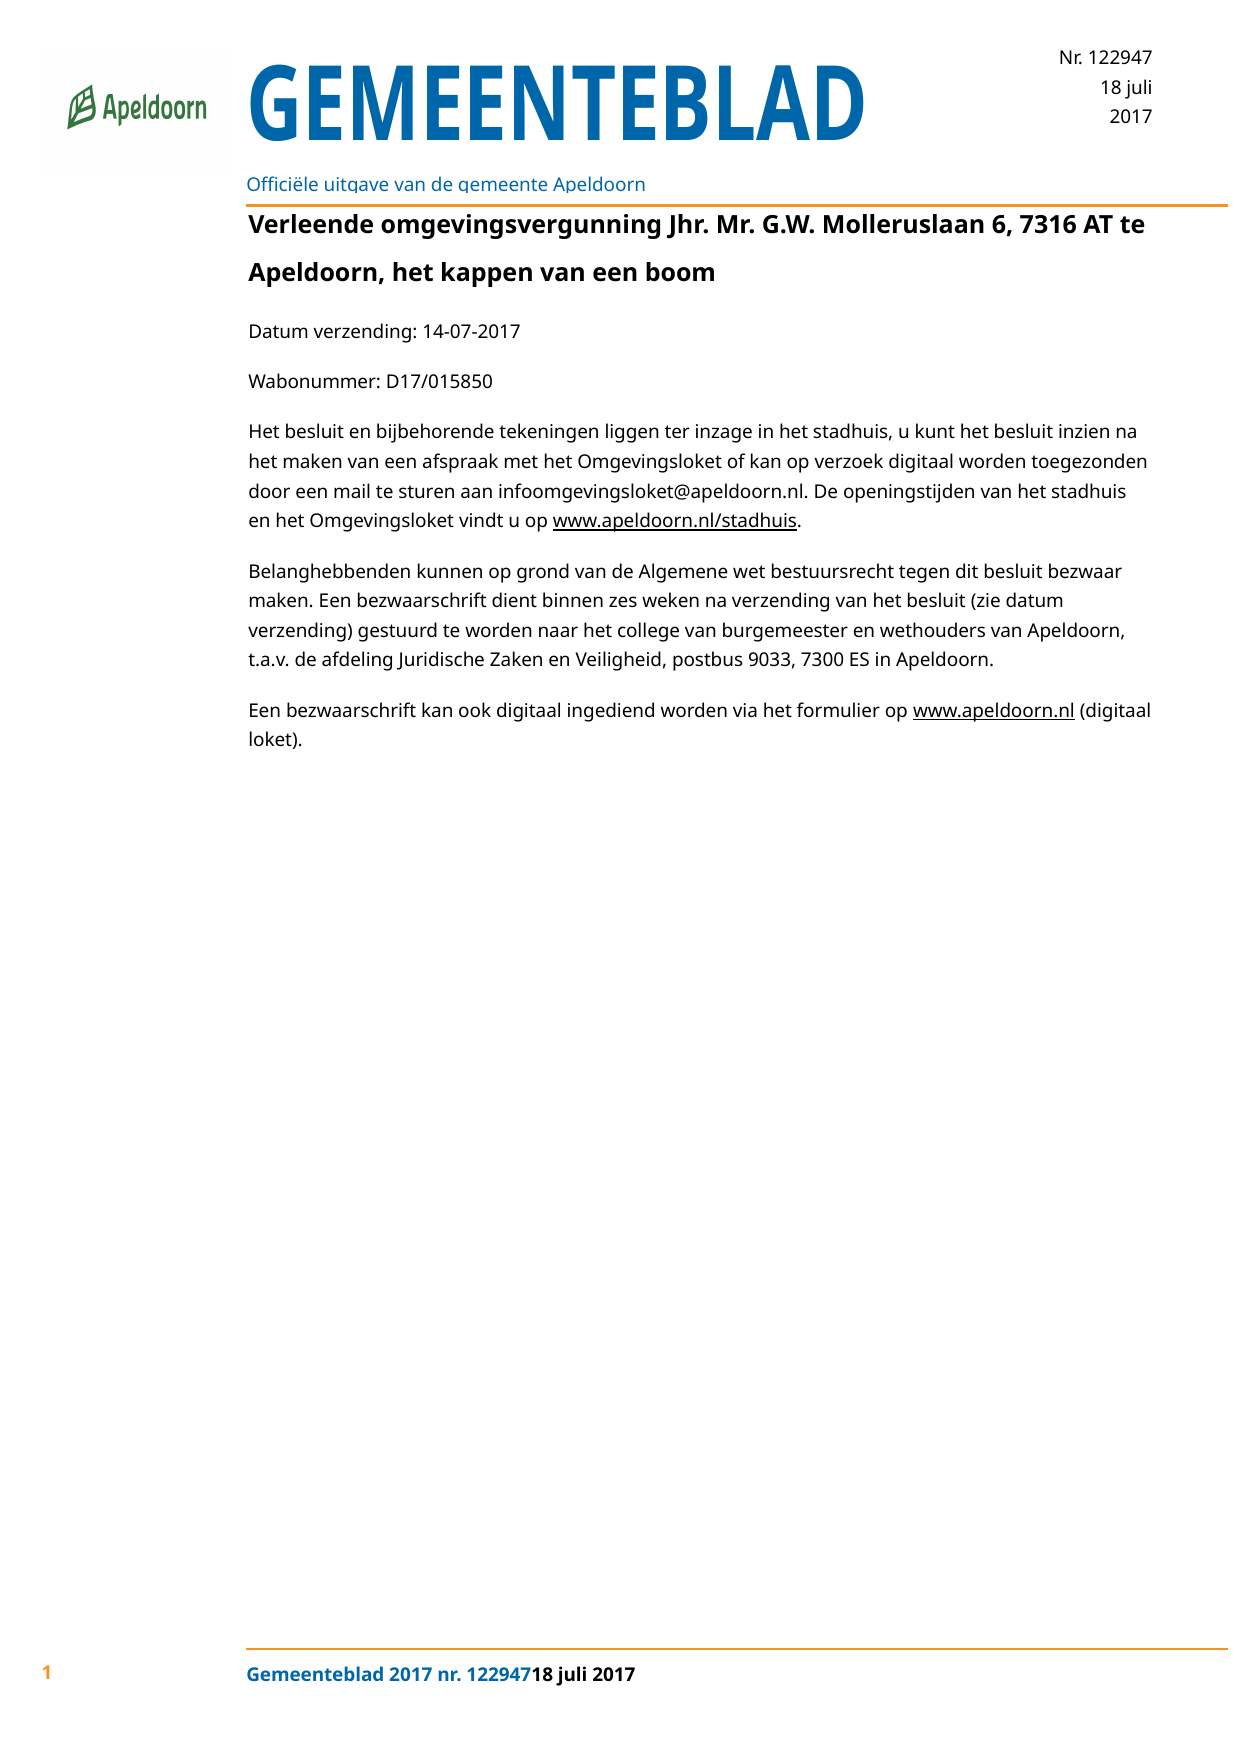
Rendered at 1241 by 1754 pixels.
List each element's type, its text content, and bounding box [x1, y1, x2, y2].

picture [41, 47, 231, 172]
text Wabonummer: D17/015850 [248, 368, 1152, 394]
text Verleende omgevingsvergunning Jhr. Mr. G.W. Molleruslaan 6, 7316 AT te Apeldoorn, het kappen van een boom [248, 207, 1152, 288]
text Belanghebbenden kunnen op grond van de Algemene wet bestuursrecht tegen dit besluit bezwaar maken. Een bezwaarschrift dient binnen zes weken na verzending van het besluit (zie datum verzending) gestuurd te worden naar het college van burgemeester en wethouders van Apeldoorn, t.a.v. de afdeling Juridische Zaken en Veiligheid, postbus 9033, 7300 ES in Apeldoorn. [248, 558, 1152, 672]
text Een bezwaarschrift kan ook digitaal ingediend worden via het formulier op www.apeldoorn.nl (digitaal loket). [248, 697, 1152, 752]
text Datum verzending: 14-07-2017 [248, 318, 1152, 344]
text Het besluit en bijbehorende tekeningen liggen ter inzage in het stadhuis, u kunt het besluit inzien na het maken van een afspraak met het Omgevingsloket of kan op verzoek digitaal worden toegezonden door een mail te sturen aan infoomgevingsloket@apeldoorn.nl. De openingstijden van het stadhuis en het Omgevingsloket vindt u op www.apeldoorn.nl/stadhuis. [248, 419, 1152, 533]
